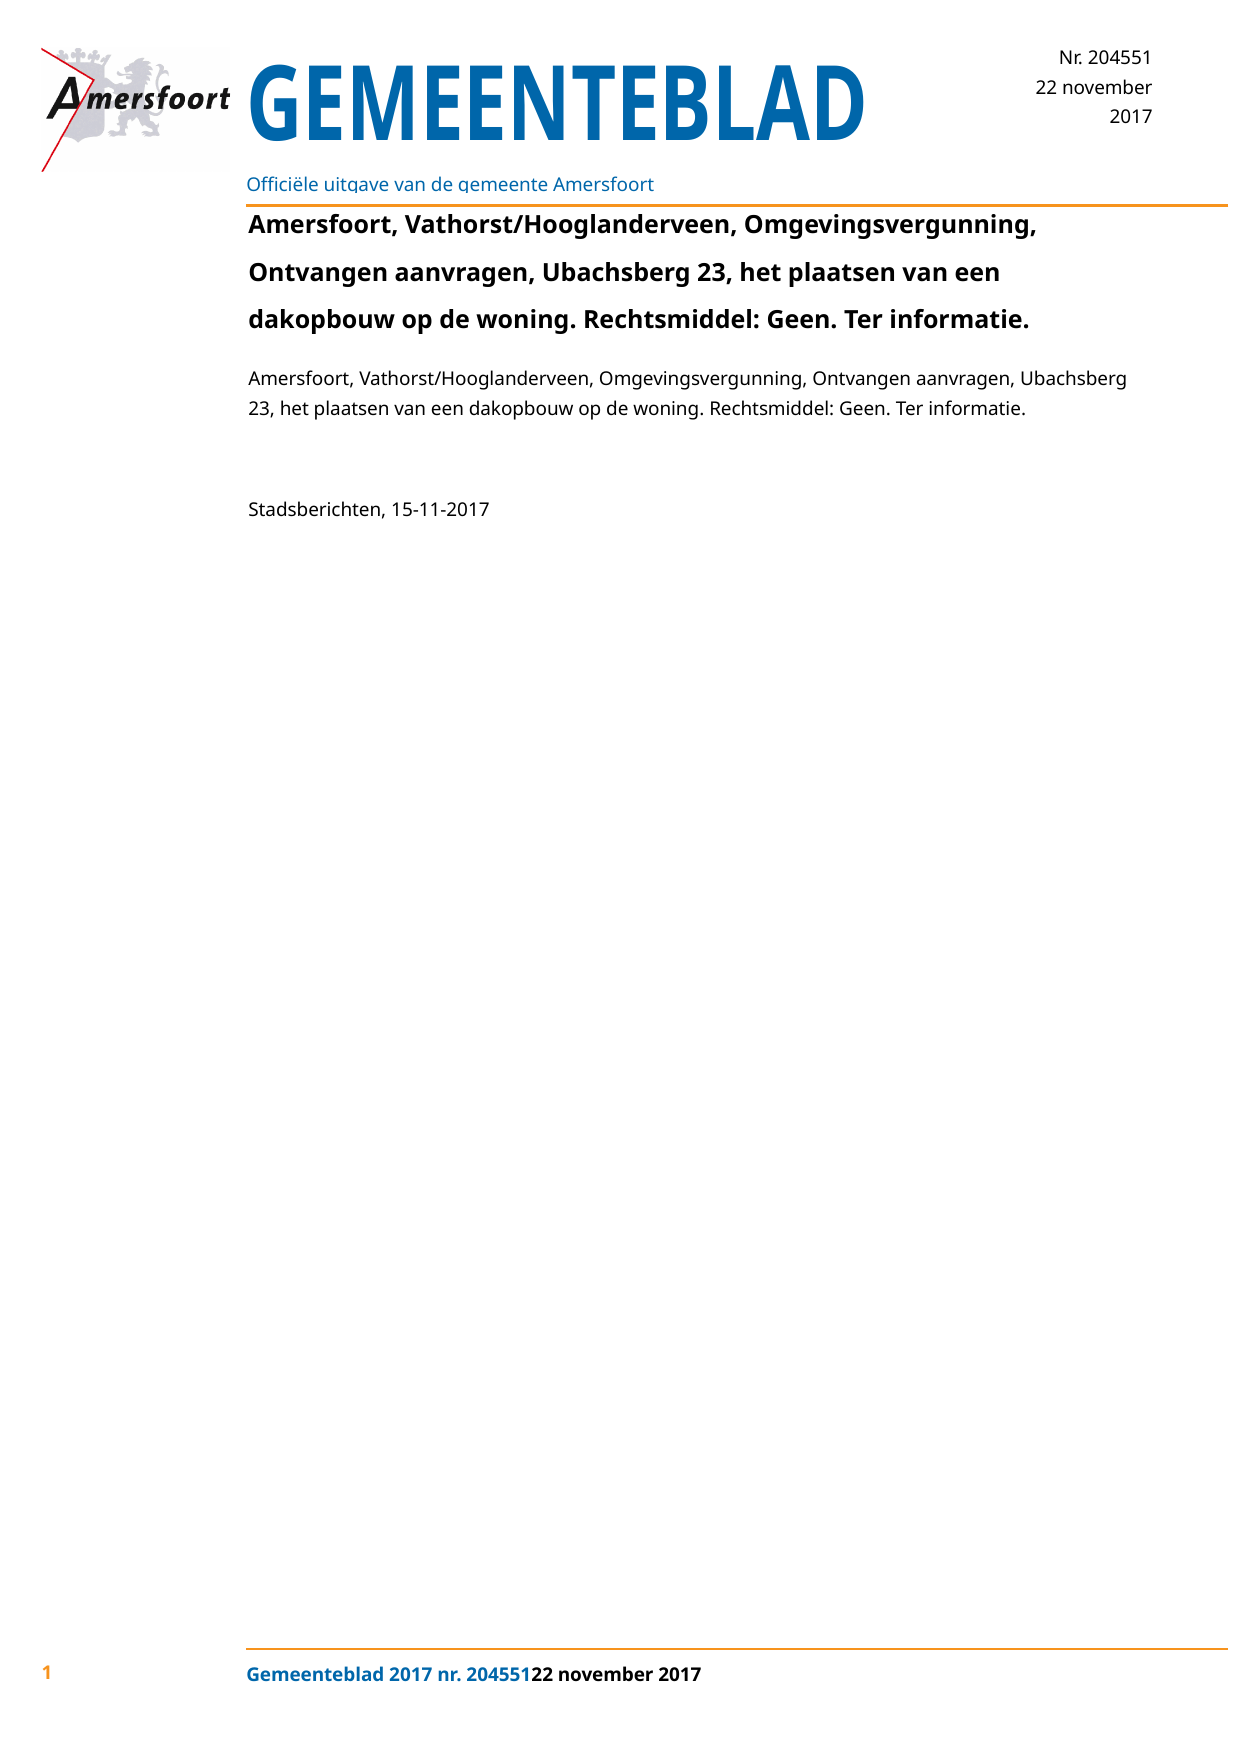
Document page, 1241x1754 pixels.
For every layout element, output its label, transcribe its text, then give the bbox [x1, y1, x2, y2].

text Stadsberichten, 15-11-2017 [248, 496, 1152, 522]
text Amersfoort, Vathorst/Hooglanderveen, Omgevingsvergunning, Ontvangen aanvragen, Ubachsberg 23, het plaatsen van een dakopbouw op de woning. Rechtsmiddel: Geen. Ter informatie. [248, 366, 1152, 421]
picture [41, 47, 231, 172]
text Amersfoort, Vathorst/Hooglanderveen, Omgevingsvergunning, Ontvangen aanvragen, Ubachsberg 23, het plaatsen van een dakopbouw op de woning. Rechtsmiddel: Geen. Ter informatie. [248, 207, 1152, 336]
